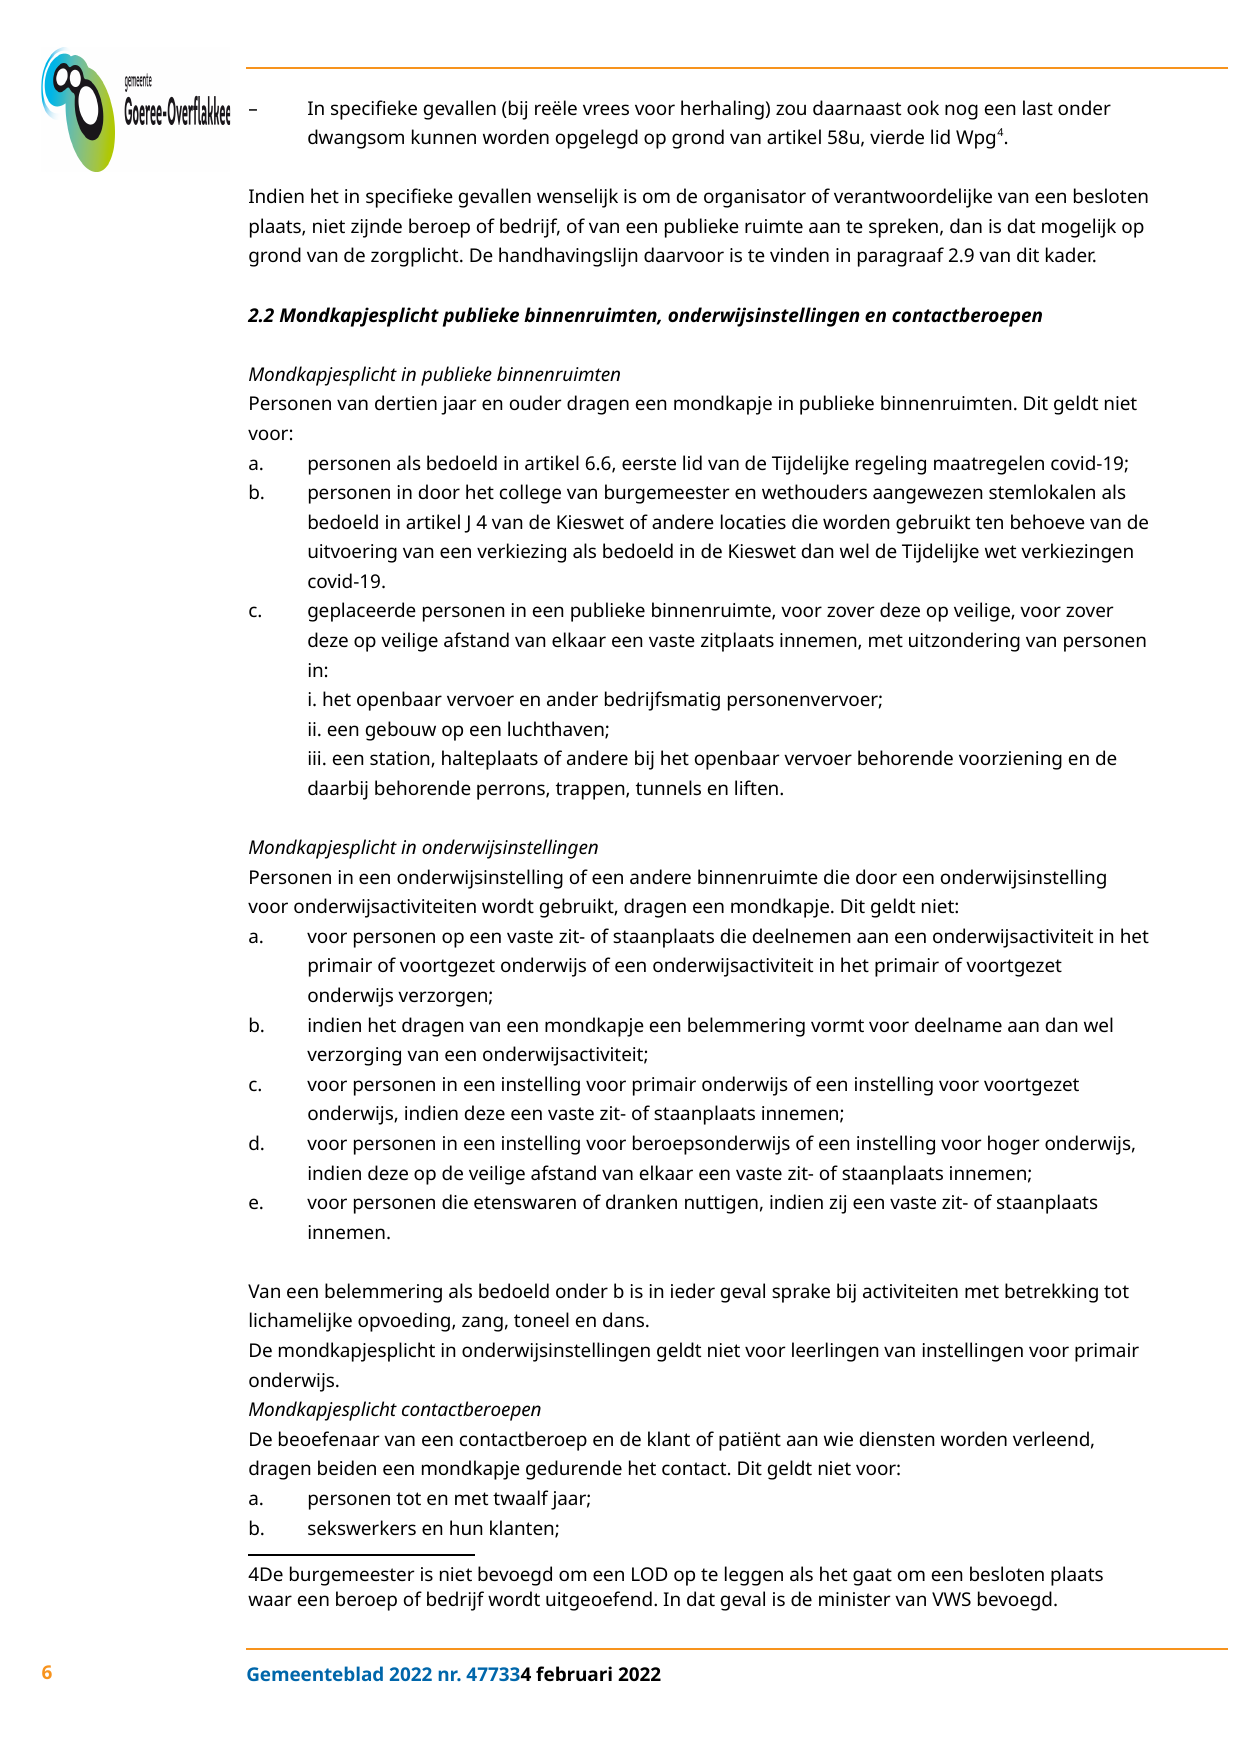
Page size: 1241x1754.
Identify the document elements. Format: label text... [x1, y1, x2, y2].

picture [41, 47, 231, 172]
text Personen in een onderwijsinstelling of een andere binnenruimte die door een onderwijsinstelling voor onderwijsactiviteiten wordt gebruikt, dragen een mondkapje. Dit geldt niet: [248, 864, 1152, 919]
text Mondkapjesplicht contactberoepen [248, 1396, 1152, 1422]
list ii. een gebouw op een luchthaven; [248, 716, 1152, 742]
list indien het dragen van een mondkapje een belemmering vormt voor deelname aan dan wel verzorging van een onderwijsactiviteit; [248, 1012, 1152, 1067]
list voor personen in een instelling voor primair onderwijs of een instelling voor voortgezet onderwijs, indien deze een vaste zit- of staanplaats innemen; [248, 1071, 1152, 1126]
list personen in door het college van burgemeester en wethouders aangewezen stemlokalen als bedoeld in artikel J 4 van de Kieswet of andere locaties die worden gebruikt ten behoeve van de uitvoering van een verkiezing als bedoeld in de Kieswet dan wel de Tijdelijke wet verkiezingen covid-19. [248, 479, 1152, 594]
list voor personen die etenswaren of dranken nuttigen, indien zij een vaste zit- of staanplaats innemen. [248, 1189, 1152, 1245]
list geplaceerde personen in een publieke binnenruimte, voor zover deze op veilige, voor zover deze op veilige afstand van elkaar een vaste zitplaats innemen, met uitzondering van personen in: [248, 598, 1152, 683]
list personen tot en met twaalf jaar; [248, 1485, 1152, 1511]
list i. het openbaar vervoer en ander bedrijfsmatig personenvervoer; [248, 686, 1152, 712]
list In specifieke gevallen (bij reële vrees voor herhaling) zou daarnaast ook nog een last onder dwangsom kunnen worden opgelegd op grond van artikel 58u, vierde lid Wpg. [248, 95, 1152, 150]
text 2.2 Mondkapjesplicht publieke binnenruimten, onderwijsinstellingen en contactberoepen [248, 302, 1152, 328]
list De burgemeester is niet bevoegd om een LOD op te leggen als het gaat om een besloten plaats waar een beroep of bedrijf wordt uitgeoefend. In dat geval is de minister van VWS bevoegd. [248, 1561, 1152, 1612]
list voor personen op een vaste zit- of staanplaats die deelnemen aan een onderwijsactiviteit in het primair of voortgezet onderwijs of een onderwijsactiviteit in het primair of voortgezet onderwijs verzorgen; [248, 923, 1152, 1008]
list iii. een station, halteplaats of andere bij het openbaar vervoer behorende voorziening en de daarbij behorende perrons, trappen, tunnels en liften. [248, 746, 1152, 801]
text Indien het in specifieke gevallen wenselijk is om de organisator of verantwoordelijke van een besloten plaats, niet zijnde beroep of bedrijf, of van een publieke ruimte aan te spreken, dan is dat mogelijk op grond van de zorgplicht. De handhavingslijn daarvoor is te vinden in paragraaf 2.9 van dit kader. [248, 183, 1152, 268]
text Mondkapjesplicht in publieke binnenruimten [248, 361, 1152, 387]
list voor personen in een instelling voor beroepsonderwijs of een instelling voor hoger onderwijs, indien deze op de veilige afstand van elkaar een vaste zit- of staanplaats innemen; [248, 1130, 1152, 1186]
text Van een belemmering als bedoeld onder b is in ieder geval sprake bij activiteiten met betrekking tot lichamelijke opvoeding, zang, toneel en dans. [248, 1278, 1152, 1333]
text Mondkapjesplicht in onderwijsinstellingen [248, 834, 1152, 860]
text Personen van dertien jaar en ouder dragen een mondkapje in publieke binnenruimten. Dit geldt niet voor: [248, 391, 1152, 446]
text De mondkapjesplicht in onderwijsinstellingen geldt niet voor leerlingen van instellingen voor primair onderwijs. [248, 1337, 1152, 1393]
text De beoefenaar van een contactberoep en de klant of patiënt aan wie diensten worden verleend, dragen beiden een mondkapje gedurende het contact. Dit geldt niet voor: [248, 1426, 1152, 1481]
list sekswerkers en hun klanten; [248, 1515, 1152, 1541]
list personen als bedoeld in artikel 6.6, eerste lid van de Tijdelijke regeling maatregelen covid-19; [248, 450, 1152, 476]
